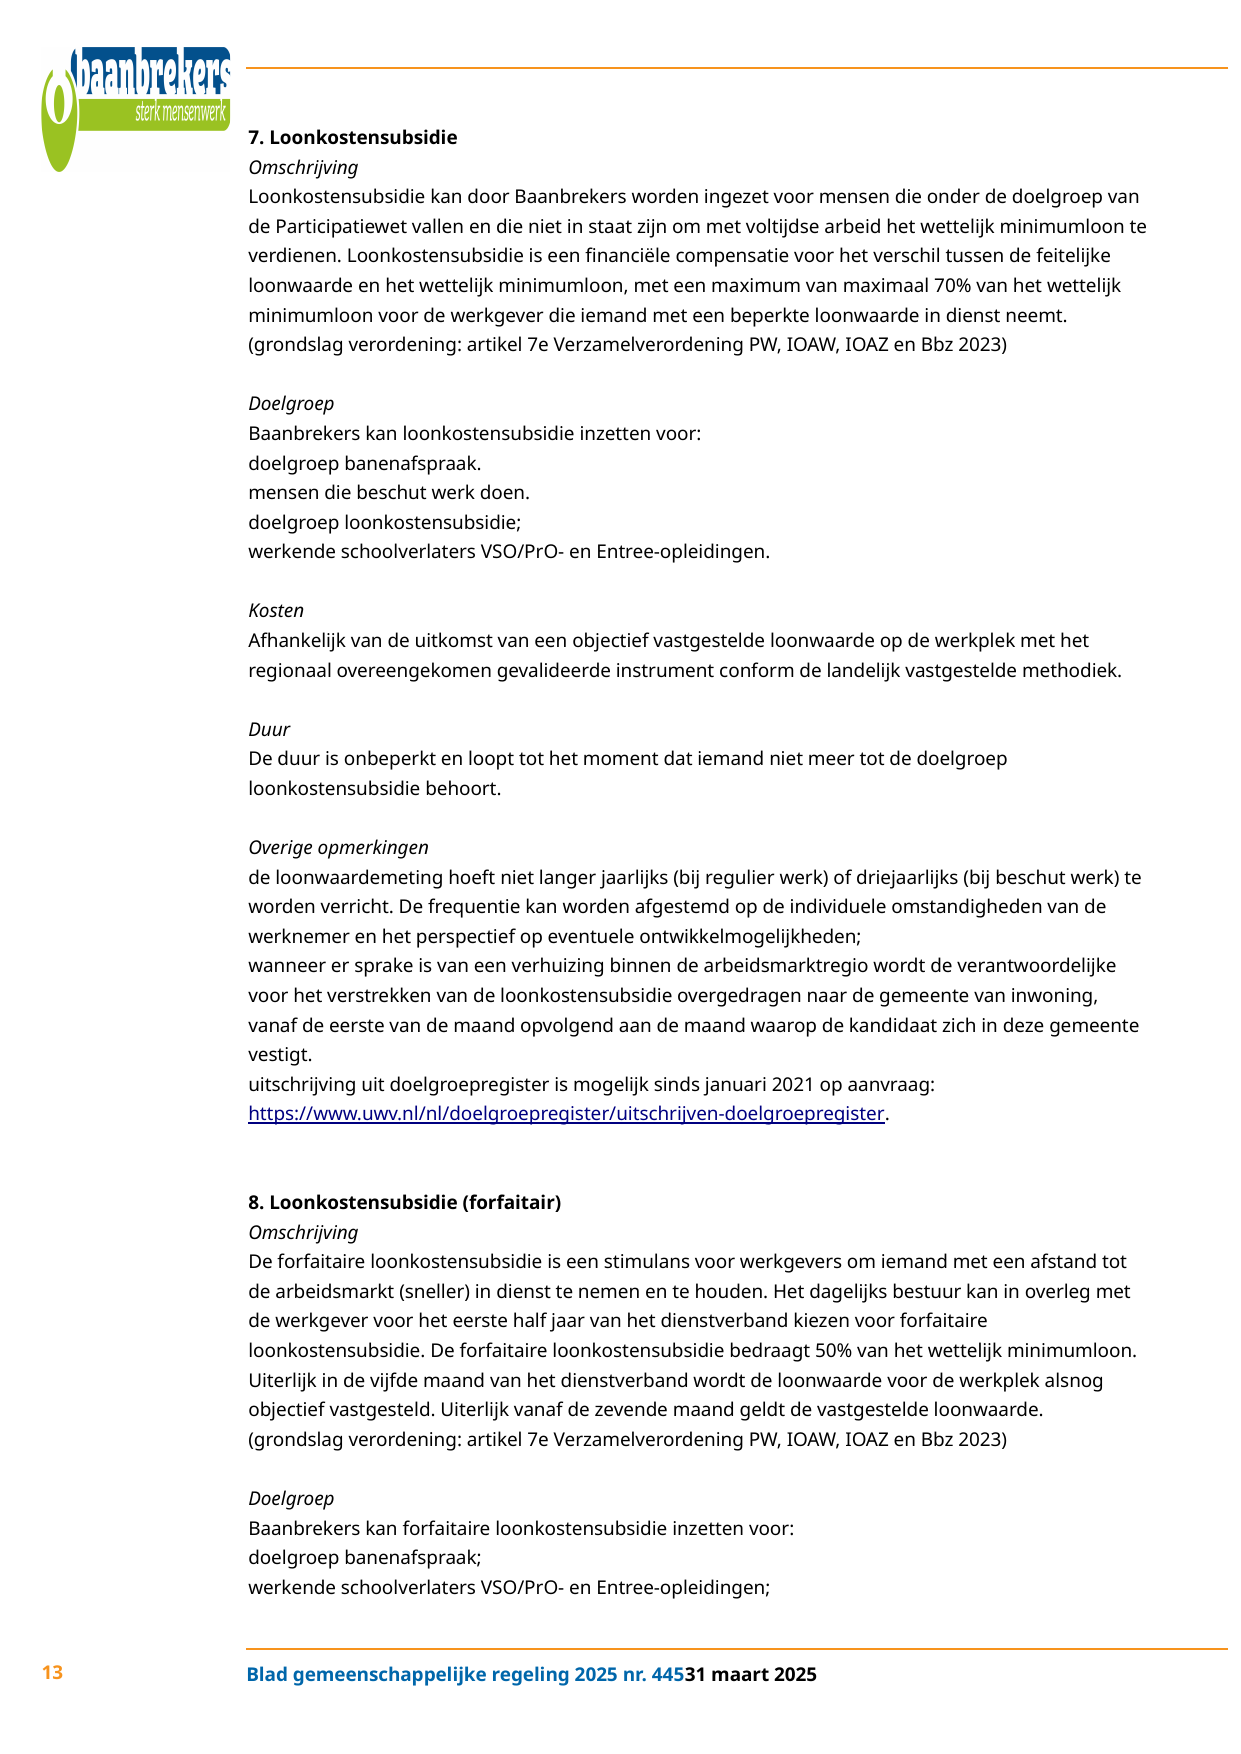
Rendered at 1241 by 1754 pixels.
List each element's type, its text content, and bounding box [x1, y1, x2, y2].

text mensen die beschut werk doen. [248, 479, 1152, 505]
text De duur is onbeperkt en loopt tot het moment dat iemand niet meer tot de doelgroep loonkostensubsidie behoort. [248, 746, 1152, 801]
text 8. Loonkostensubsidie (forfaitair) [248, 1189, 1152, 1215]
text Doelgroep [248, 391, 1152, 416]
text Omschrijving [248, 154, 1152, 180]
text werkende schoolverlaters VSO/PrO- en Entree-opleidingen; [248, 1574, 1152, 1600]
text Duur [248, 716, 1152, 742]
text 7. Loonkostensubsidie [248, 124, 1152, 150]
text Baanbrekers kan loonkostensubsidie inzetten voor: [248, 420, 1152, 446]
text Afhankelijk van de uitkomst van een objectief vastgestelde loonwaarde op de werkplek met het regionaal overeengekomen gevalideerde instrument conform de landelijk vastgestelde methodiek. [248, 627, 1152, 683]
picture [41, 47, 231, 172]
text wanneer er sprake is van een verhuizing binnen de arbeidsmarktregio wordt de verantwoordelijke voor het verstrekken van de loonkostensubsidie overgedragen naar de gemeente van inwoning, vanaf de eerste van de maand opvolgend aan de maand waarop de kandidaat zich in deze gemeente vestigt. [248, 953, 1152, 1067]
text (grondslag verordening: artikel 7e Verzamelverordening PW, IOAW, IOAZ en Bbz 2023) [248, 331, 1152, 357]
text de loonwaardemeting hoeft niet langer jaarlijks (bij regulier werk) of driejaarlijks (bij beschut werk) te worden verricht. De frequentie kan worden afgestemd op de individuele omstandigheden van de werknemer en het perspectief op eventuele ontwikkelmogelijkheden; [248, 864, 1152, 949]
text Doelgroep [248, 1485, 1152, 1511]
text (grondslag verordening: artikel 7e Verzamelverordening PW, IOAW, IOAZ en Bbz 2023) [248, 1426, 1152, 1452]
text werkende schoolverlaters VSO/PrO- en Entree-opleidingen. [248, 538, 1152, 564]
text uitschrijving uit doelgroepregister is mogelijk sinds januari 2021 op aanvraag: [248, 1071, 1152, 1097]
text doelgroep banenafspraak. [248, 450, 1152, 476]
text Omschrijving [248, 1219, 1152, 1245]
text Kosten [248, 598, 1152, 623]
text doelgroep banenafspraak; [248, 1544, 1152, 1570]
text doelgroep loonkostensubsidie; [248, 509, 1152, 535]
text Overige opmerkingen [248, 834, 1152, 860]
text Baanbrekers kan forfaitaire loonkostensubsidie inzetten voor: [248, 1515, 1152, 1541]
text De forfaitaire loonkostensubsidie is een stimulans voor werkgevers om iemand met een afstand tot de arbeidsmarkt (sneller) in dienst te nemen en te houden. Het dagelijks bestuur kan in overleg met de werkgever voor het eerste half jaar van het dienstverband kiezen voor forfaitaire loonkostensubsidie. De forfaitaire loonkostensubsidie bedraagt 50% van het wettelijk minimumloon. Uiterlijk in de vijfde maand van het dienstverband wordt de loonwaarde voor de werkplek alsnog objectief vastgesteld. Uiterlijk vanaf de zevende maand geldt de vastgestelde loonwaarde. [248, 1248, 1152, 1422]
text Loonkostensubsidie kan door Baanbrekers worden ingezet voor mensen die onder de doelgroep van de Participatiewet vallen en die niet in staat zijn om met voltijdse arbeid het wettelijk minimumloon te verdienen. Loonkostensubsidie is een financiële compensatie voor het verschil tussen de feitelijke loonwaarde en het wettelijk minimumloon, met een maximum van maximaal 70% van het wettelijk minimumloon voor de werkgever die iemand met een beperkte loonwaarde in dienst neemt. [248, 183, 1152, 328]
text https://www.uwv.nl/nl/doelgroepregister/uitschrijven-doelgroepregister. [248, 1101, 1152, 1126]
